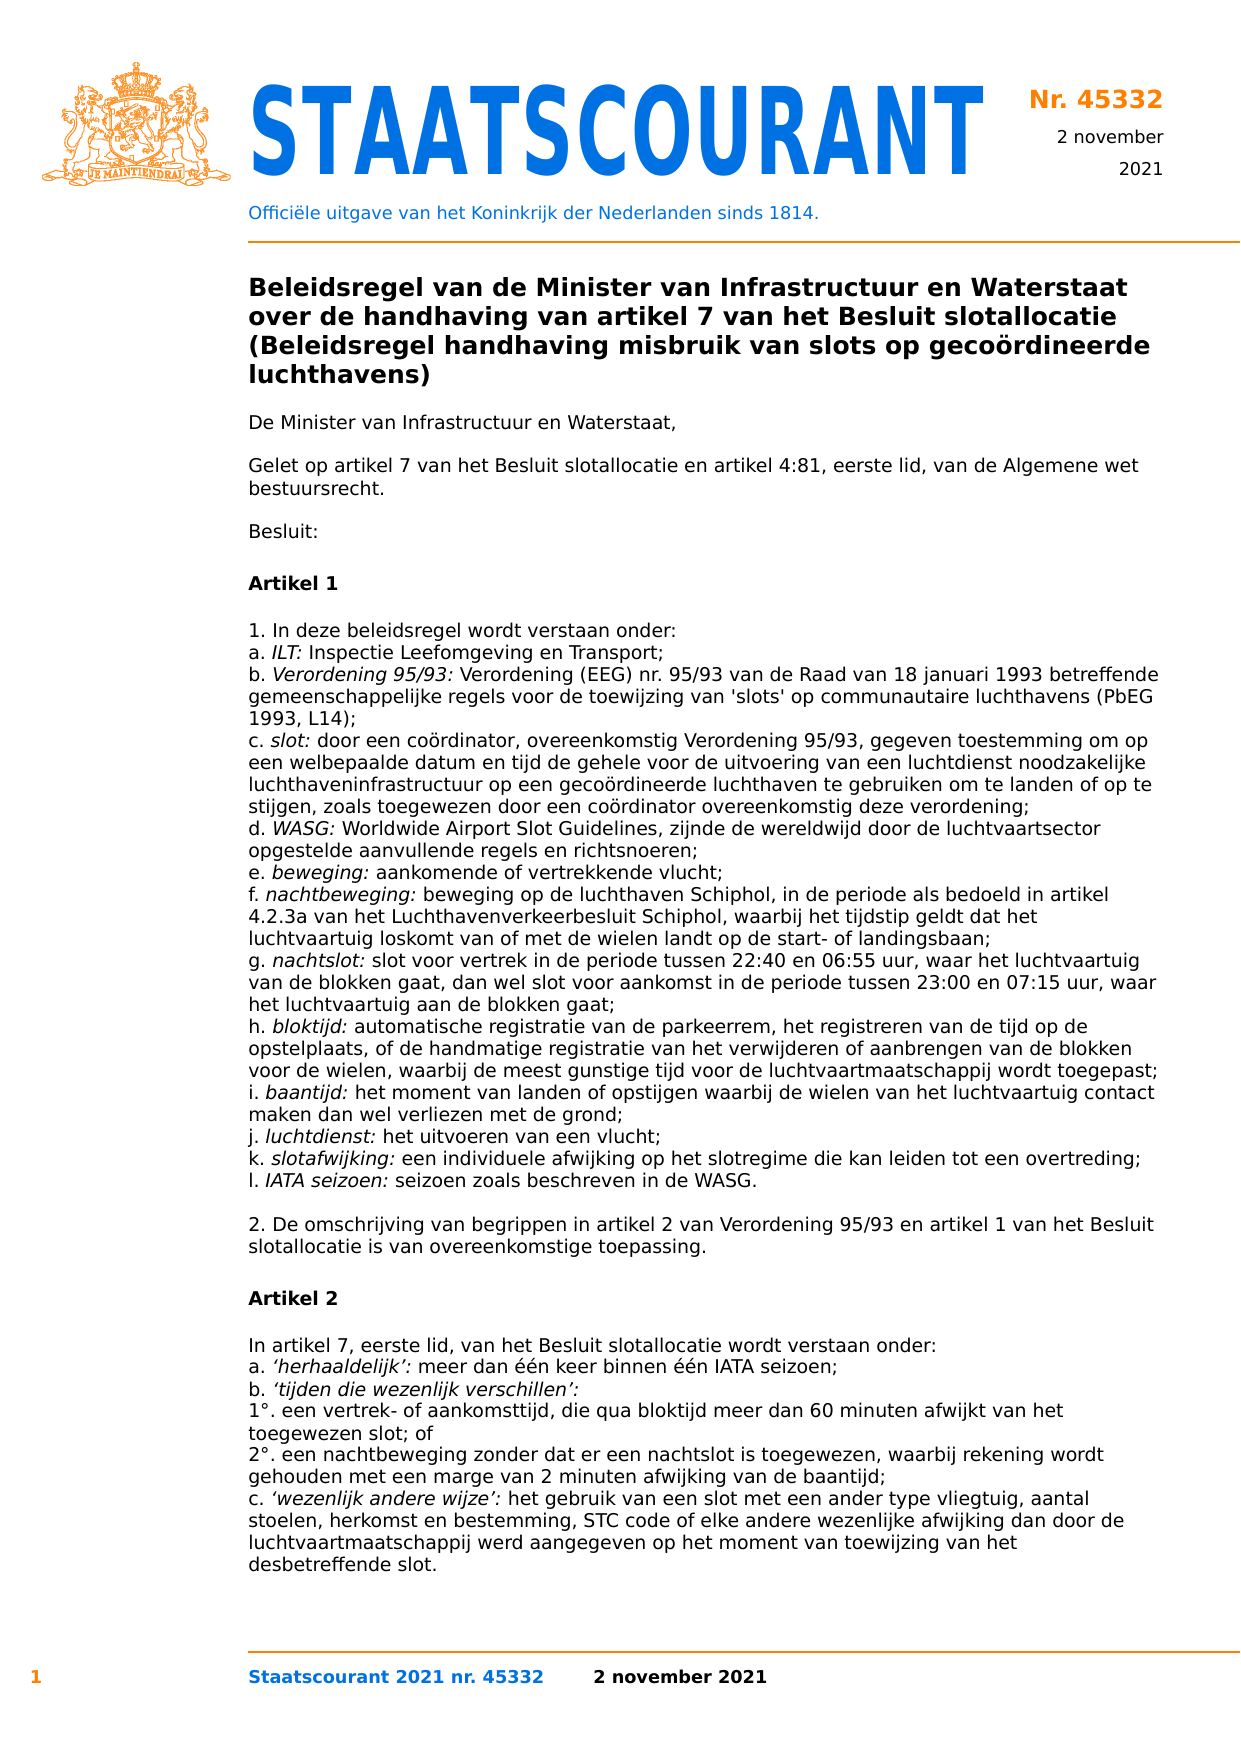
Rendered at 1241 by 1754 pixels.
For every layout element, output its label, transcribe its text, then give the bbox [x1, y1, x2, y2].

text c. slot: door een coördinator, overeenkomstig Verordening 95/93, gegeven toestemming om op een welbepaalde datum en tijd de gehele voor de uitvoering van een luchtdienst noodzakelijke luchthaveninfrastructuur op een gecoördineerde luchthaven te gebruiken om te landen of op te stijgen, zoals toegewezen door een coördinator overeenkomstig deze verordening; [248, 730, 1163, 818]
text a. ILT: Inspectie Leefomgeving en Transport; [248, 642, 1163, 664]
text l. IATA seizoen: seizoen zoals beschreven in de WASG. [248, 1170, 1163, 1192]
text 1°. een vertrek- of aankomsttijd, die qua bloktijd meer dan 60 minuten afwijkt van het toegewezen slot; of [248, 1400, 1163, 1444]
text g. nachtslot: slot voor vertrek in de periode tussen 22:40 en 06:55 uur, waar het luchtvaartuig van de blokken gaat, dan wel slot voor aankomst in de periode tussen 23:00 en 07:15 uur, waar het luchtvaartuig aan de blokken gaat; [248, 950, 1163, 1016]
table_cell Officiële uitgave van het Koninkrijk der Nederlanden sinds 1814. [248, 203, 1240, 241]
table_header STAATSCOURANT [248, 62, 998, 203]
text c. ‘wezenlijk andere wijze’: het gebruik van een slot met een ander type vliegtuig, aantal stoelen, herkomst en bestemming, STC code of elke andere wezenlijke afwijking dan door de luchtvaartmaatschappij werd aangegeven op het moment van toewijzing van het desbetreffende slot. [248, 1488, 1163, 1576]
picture [41, 62, 231, 186]
text 2. De omschrijving van begrippen in artikel 2 van Verordening 95/93 en artikel 1 van het Besluit slotallocatie is van overeenkomstige toepassing. [248, 1213, 1163, 1257]
text b. Verordening 95/93: Verordening (EEG) nr. 95/93 van de Raad van 18 januari 1993 betreffende gemeenschappelijke regels voor de toewijzing van 'slots' op communautaire luchthavens (PbEG 1993, L14); [248, 664, 1163, 730]
table_cell 2 november [998, 121, 1240, 153]
subtitle Artikel 2 [248, 1287, 1163, 1309]
text k. slotafwijking: een individuele afwijking op het slotregime die kan leiden tot een overtreding; [248, 1148, 1163, 1170]
text De Minister van Infrastructuur en Waterstaat, [248, 412, 1163, 433]
table_header Nr. 45332 [998, 62, 1240, 121]
text d. WASG: Worldwide Airport Slot Guidelines, zijnde de wereldwijd door de luchtvaartsector opgestelde aanvullende regels en richtsnoeren; [248, 818, 1163, 862]
text f. nachtbeweging: beweging op de luchthaven Schiphol, in de periode als bedoeld in artikel 4.2.3a van het Luchthavenverkeerbesluit Schiphol, waarbij het tijdstip geldt dat het luchtvaartuig loskomt van of met de wielen landt op de start- of landingsbaan; [248, 884, 1163, 950]
text In artikel 7, eerste lid, van het Besluit slotallocatie wordt verstaan onder: [248, 1334, 1163, 1356]
text 1. In deze beleidsregel wordt verstaan onder: [248, 620, 1163, 642]
table_header [25, 62, 248, 241]
text h. bloktijd: automatische registratie van de parkeerrem, het registreren van de tijd op de opstelplaats, of de handmatige registratie van het verwijderen of aanbrengen van de blokken voor de wielen, waarbij de meest gunstige tijd voor de luchtvaartmaatschappij wordt toegepast; [248, 1016, 1163, 1082]
text 2°. een nachtbeweging zonder dat er een nachtslot is toegewezen, waarbij rekening wordt gehouden met een marge van 2 minuten afwijking van de baantijd; [248, 1444, 1163, 1488]
text i. baantijd: het moment van landen of opstijgen waarbij de wielen van het luchtvaartuig contact maken dan wel verliezen met de grond; [248, 1082, 1163, 1126]
text j. luchtdienst: het uitvoeren van een vlucht; [248, 1126, 1163, 1148]
text Gelet op artikel 7 van het Besluit slotallocatie en artikel 4:81, eerste lid, van de Algemene wet bestuursrecht. [248, 455, 1163, 499]
text a. ‘herhaaldelijk’: meer dan één keer binnen één IATA seizoen; [248, 1356, 1163, 1378]
subtitle Artikel 1 [248, 573, 1163, 595]
subtitle Beleidsregel van de Minister van Infrastructuur en Waterstaat over de handhaving van artikel 7 van het Besluit slotallocatie (Beleidsregel handhaving misbruik van slots op gecoördineerde luchthavens) [248, 273, 1163, 390]
table_cell 2021 [998, 153, 1240, 203]
text Besluit: [248, 521, 1163, 543]
text e. beweging: aankomende of vertrekkende vlucht; [248, 862, 1163, 884]
text b. ‘tijden die wezenlijk verschillen’: [248, 1378, 1163, 1400]
